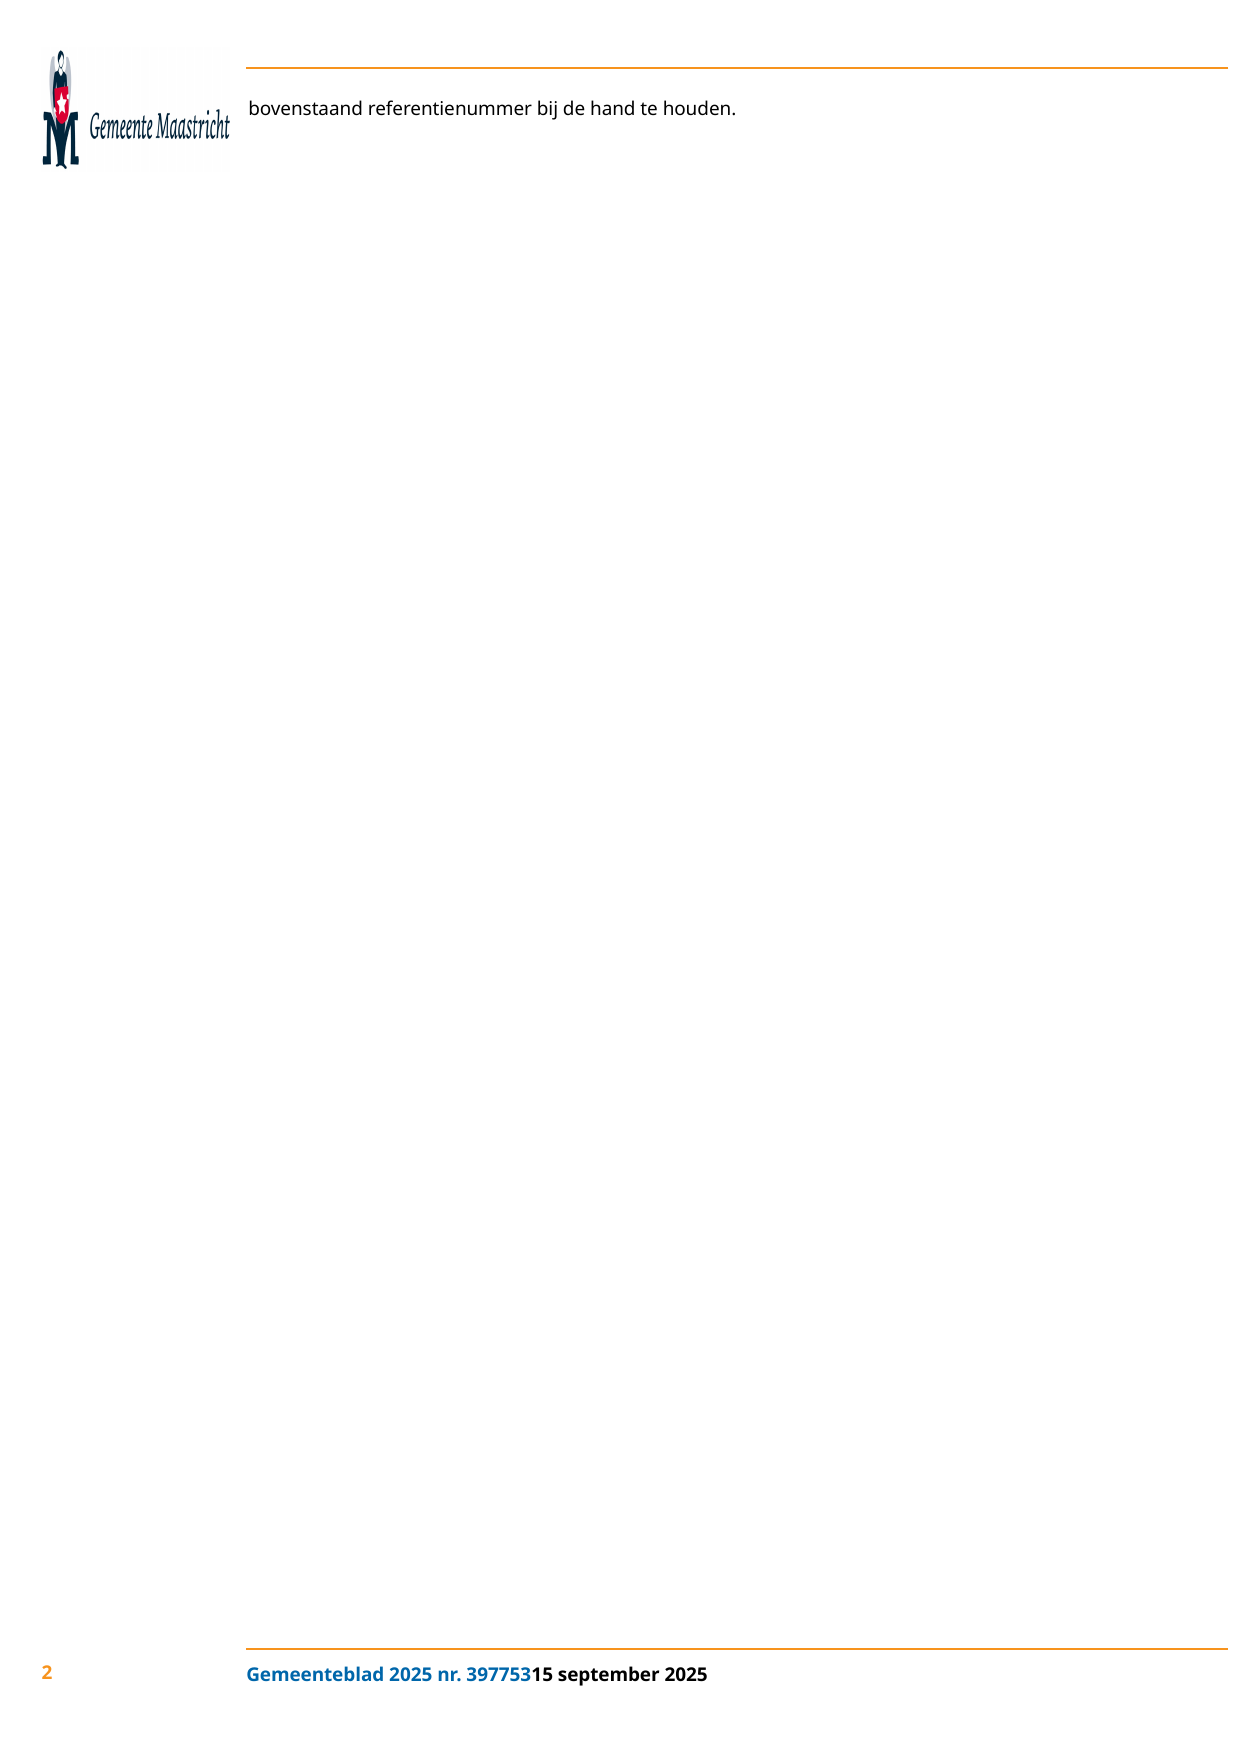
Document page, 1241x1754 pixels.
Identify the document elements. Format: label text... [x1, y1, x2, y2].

picture [41, 47, 231, 172]
text bovenstaand referentienummer bij de hand te houden. [248, 95, 1152, 121]
